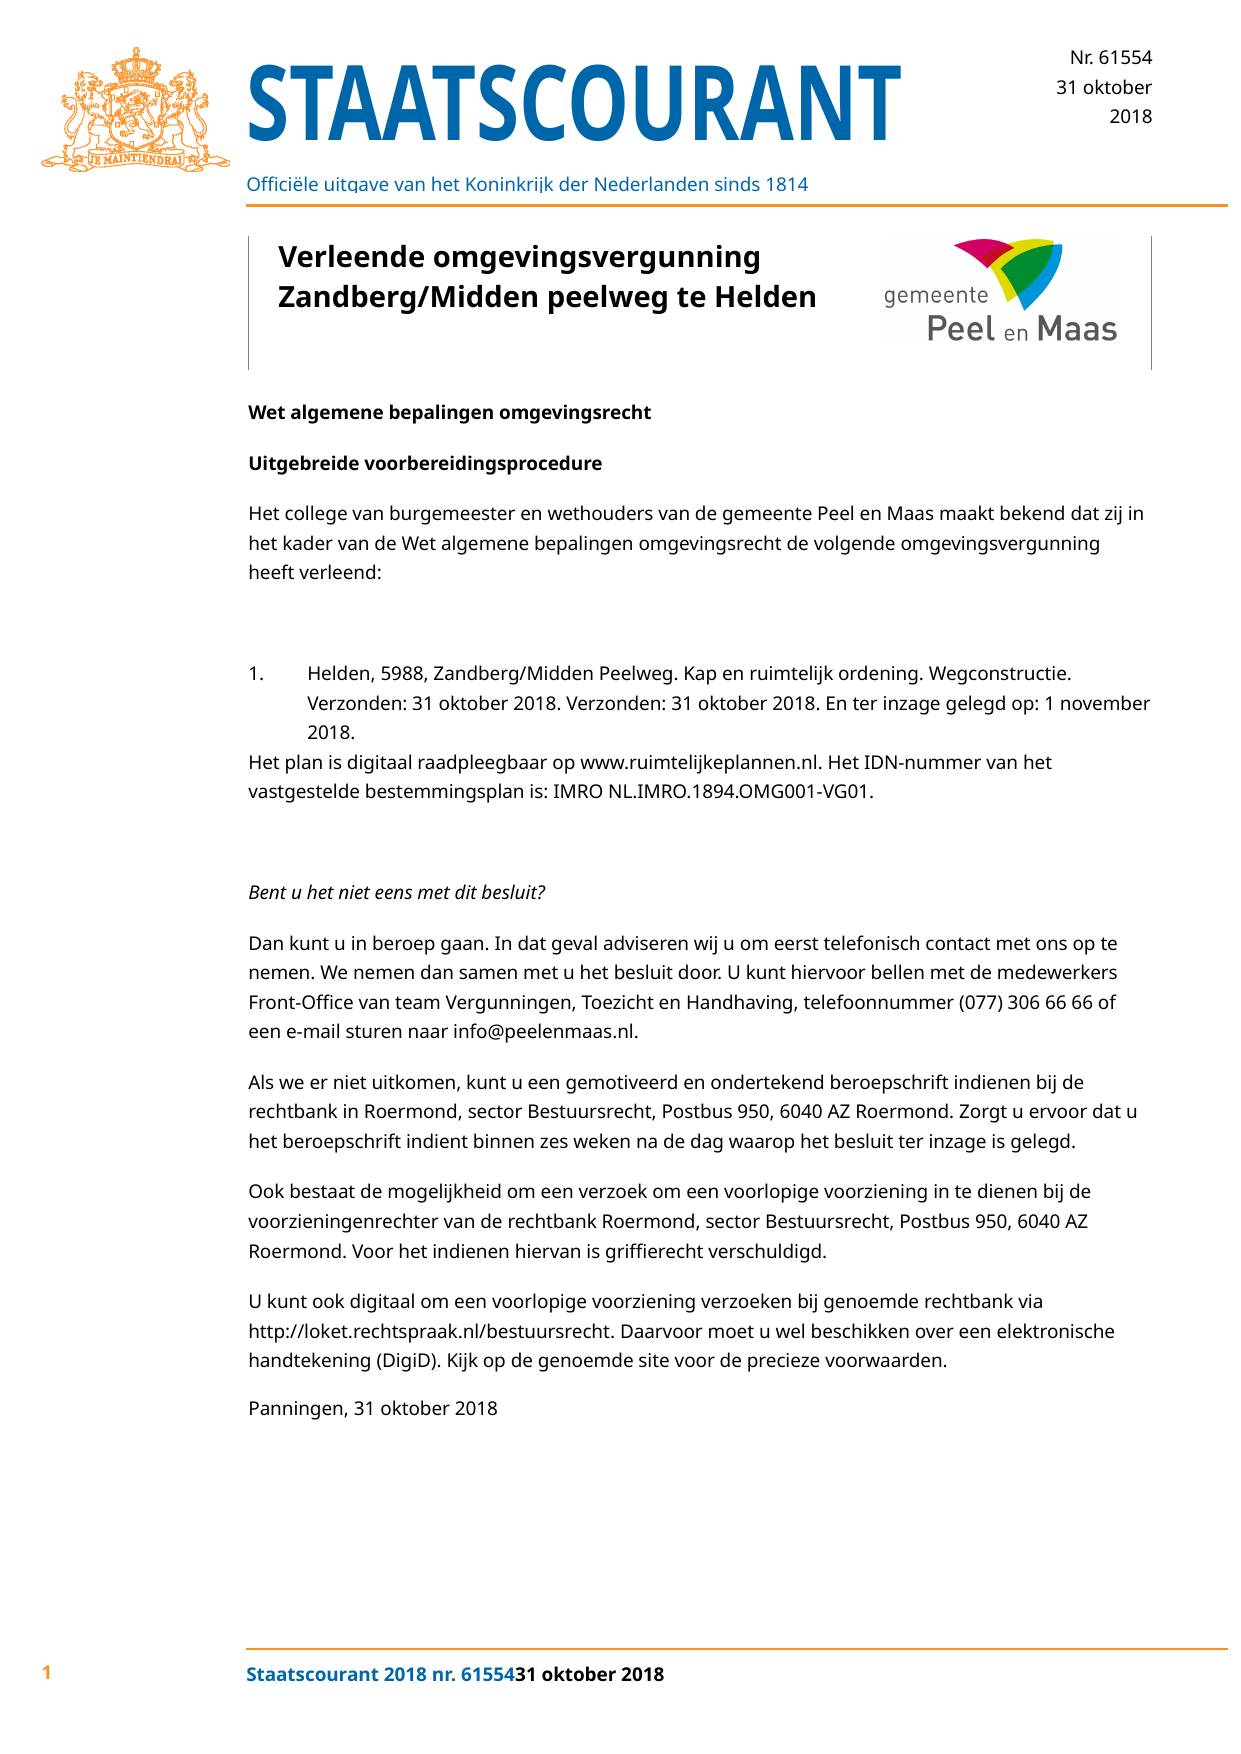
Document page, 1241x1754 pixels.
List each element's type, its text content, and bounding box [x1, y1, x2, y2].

text Dan kunt u in beroep gaan. In dat geval adviseren wij u om eerst telefonisch contact met ons op te nemen. We nemen dan samen met u het besluit door. U kunt hiervoor bellen met de medewerkers Front-Office van team Vergunningen, Toezicht en Handhaving, telefoonnummer (077) 306 66 66 of een e-mail sturen naar info@peelenmaas.nl. [248, 930, 1152, 1044]
picture [41, 47, 231, 172]
text U kunt ook digitaal om een voorlopige voorziening verzoeken bij genoemde rechtbank via http://loket.rechtspraak.nl/bestuursrecht. Daarvoor moet u wel beschikken over een elektronische handtekening (DigiD). Kijk op de genoemde site voor de precieze voorwaarden. [248, 1288, 1152, 1373]
text Wet algemene bepalingen omgevingsrecht [248, 399, 1152, 425]
text Als we er niet uitkomen, kunt u een gemotiveerd en ondertekend beroepschrift indienen bij de rechtbank in Roermond, sector Bestuursrecht, Postbus 950, 6040 AZ Roermond. Zorgt u ervoor dat u het beroepschrift indient binnen zes weken na de dag waarop het besluit ter inzage is gelegd. [248, 1069, 1152, 1154]
list Helden, 5988, Zandberg/Midden Peelweg. Kap en ruimtelijk ordening. Wegconstructie. Verzonden: 31 oktober 2018. Verzonden: 31 oktober 2018. En ter inzage gelegd op: 1 november 2018. [248, 660, 1152, 745]
text Bent u het niet eens met dit besluit? [248, 879, 1152, 905]
text Uitgebreide voorbereidingsprocedure [248, 450, 1152, 476]
table_header Verleende omgevingsvergunning Zandberg/Midden peelweg te Helden [249, 236, 850, 370]
text Panningen, 31 oktober 2018 [248, 1395, 1152, 1421]
text Het college van burgemeester en wethouders van de gemeente Peel en Maas maakt bekend dat zij in het kader van de Wet algemene bepalingen omgevingsrecht de volgende omgevingsvergunning heeft verleend: [248, 500, 1152, 585]
text Het plan is digitaal raadpleegbaar op www.ruimtelijkeplannen.nl. Het IDN-nummer van het vastgestelde bestemmingsplan is: IMRO NL.IMRO.1894.OMG001-VG01. [248, 749, 1152, 804]
table_header [850, 236, 1151, 370]
text Ook bestaat de mogelijkheid om een verzoek om een voorlopige voorziening in te dienen bij de voorzieningenrechter van de rechtbank Roermond, sector Bestuursrecht, Postbus 950, 6040 AZ Roermond. Voor het indienen hiervan is griffierecht verschuldigd. [248, 1179, 1152, 1263]
picture [882, 236, 1119, 345]
